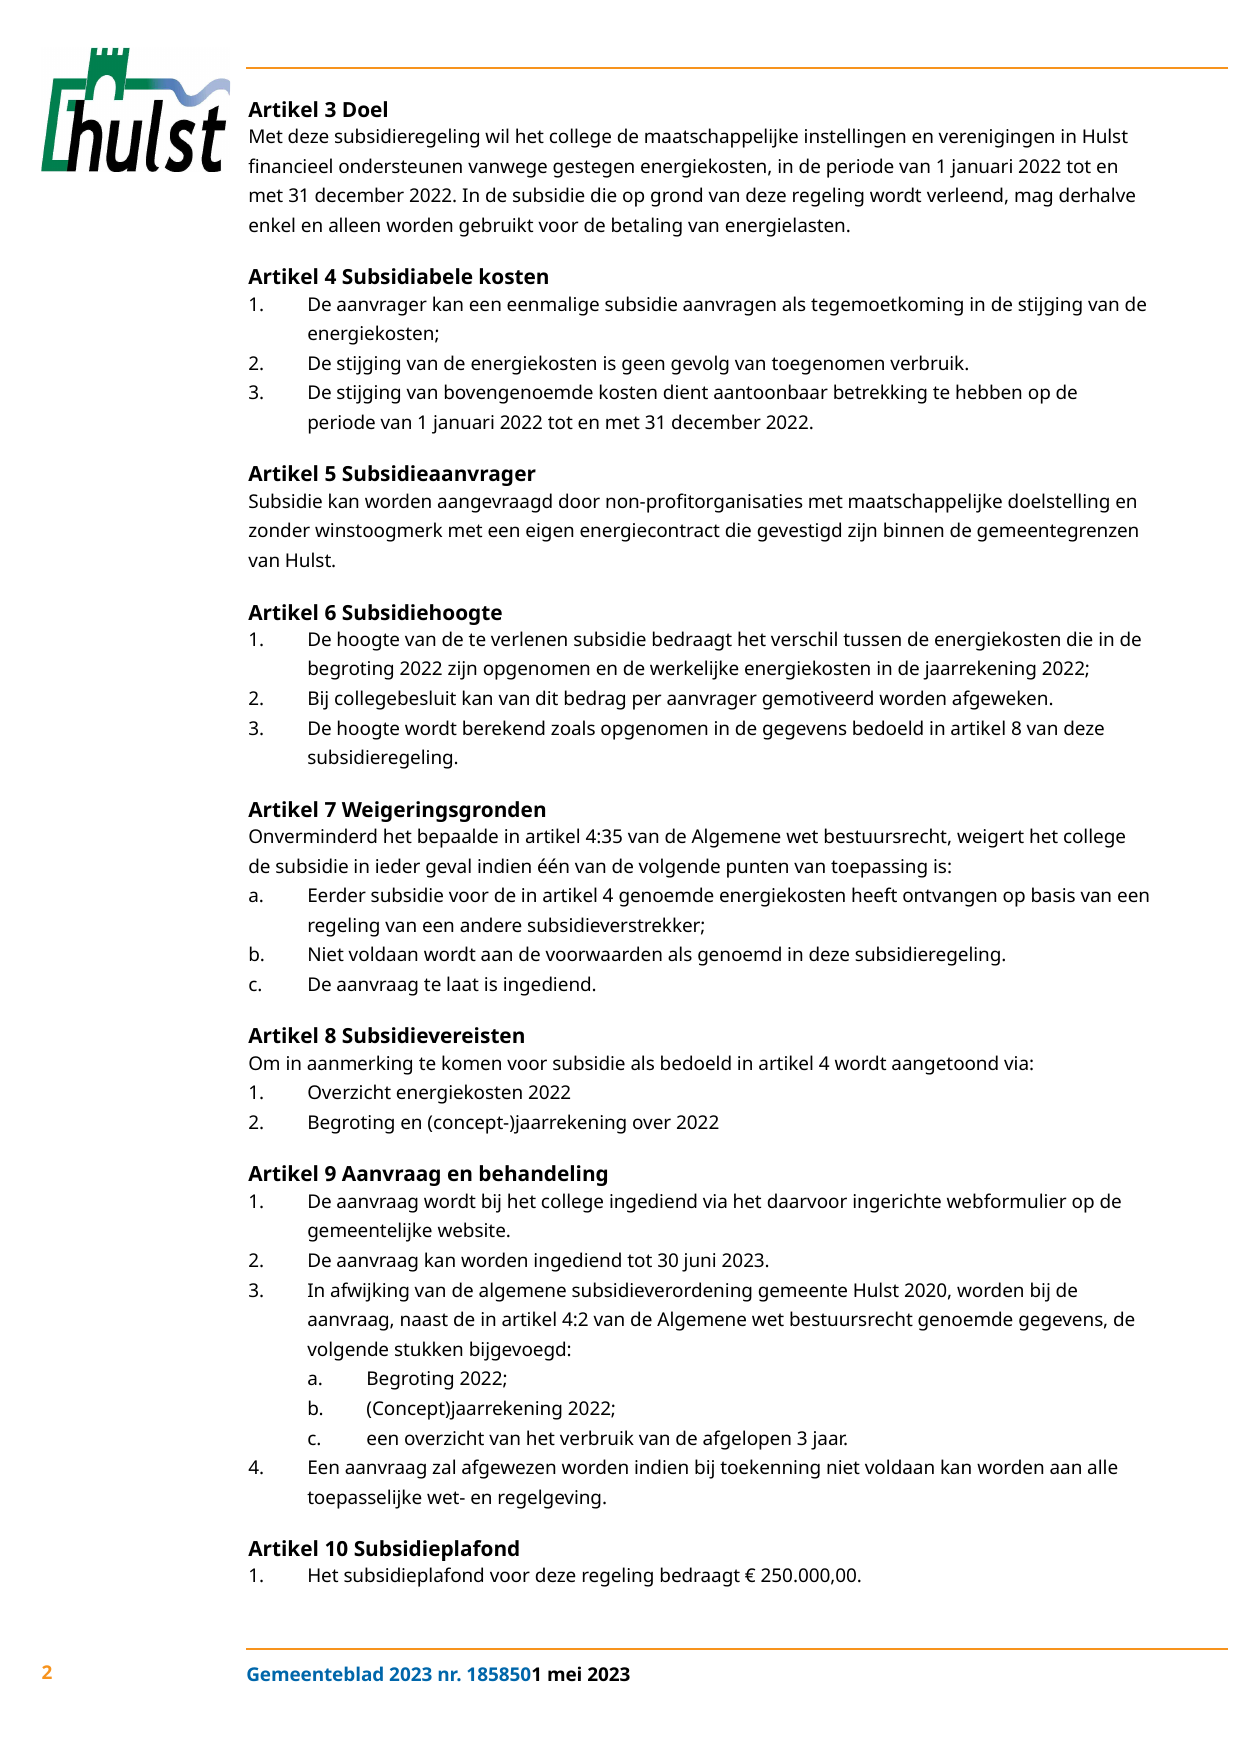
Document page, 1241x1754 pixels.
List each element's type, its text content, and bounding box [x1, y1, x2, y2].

list De aanvraag wordt bij het college ingediend via het daarvoor ingerichte webformulier op de gemeentelijke website. [248, 1188, 1152, 1243]
text Artikel 9 Aanvraag en behandeling [248, 1159, 1152, 1188]
picture [41, 47, 231, 172]
list Eerder subsidie voor de in artikel 4 genoemde energiekosten heeft ontvangen op basis van een regeling van een andere subsidieverstrekker; [248, 882, 1152, 938]
text Met deze subsidieregeling wil het college de maatschappelijke instellingen en verenigingen in Hulst financieel ondersteunen vanwege gestegen energiekosten, in de periode van 1 januari 2022 tot en met 31 december 2022. In de subsidie die op grond van deze regeling wordt verleend, mag derhalve enkel en alleen worden gebruikt voor de betaling van energielasten. [248, 123, 1152, 238]
list De hoogte wordt berekend zoals opgenomen in de gegevens bedoeld in artikel 8 van deze subsidieregeling. [248, 715, 1152, 770]
list De stijging van de energiekosten is geen gevolg van toegenomen verbruik. [248, 350, 1152, 376]
list Begroting 2022; [307, 1366, 1152, 1391]
text Artikel 10 Subsidieplafond [248, 1534, 1152, 1563]
list Een aanvraag zal afgewezen worden indien bij toekenning niet voldaan kan worden aan alle toepasselijke wet- en regelgeving. [248, 1454, 1152, 1509]
text Artikel 5 Subsidieaanvrager [248, 459, 1152, 488]
text Subsidie kan worden aangevraagd door non-profitorganisaties met maatschappelijke doelstelling en zonder winstoogmerk met een eigen energiecontract die gevestigd zijn binnen de gemeentegrenzen van Hulst. [248, 488, 1152, 573]
text Artikel 3 Doel [248, 95, 1152, 123]
list Bij collegebesluit kan van dit bedrag per aanvrager gemotiveerd worden afgeweken. [248, 685, 1152, 711]
list (Concept)jaarrekening 2022; [307, 1395, 1152, 1421]
list De aanvrager kan een eenmalige subsidie aanvragen als tegemoetkoming in de stijging van de energiekosten; [248, 291, 1152, 346]
list Overzicht energiekosten 2022 [248, 1079, 1152, 1105]
text Artikel 6 Subsidiehoogte [248, 598, 1152, 626]
list De stijging van bovengenoemde kosten dient aantoonbaar betrekking te hebben op de periode van 1 januari 2022 tot en met 31 december 2022. [248, 379, 1152, 435]
list De aanvraag kan worden ingediend tot 30 juni 2023. [248, 1247, 1152, 1273]
list Niet voldaan wordt aan de voorwaarden als genoemd in deze subsidieregeling. [248, 942, 1152, 967]
text Om in aanmerking te komen voor subsidie als bedoeld in artikel 4 wordt aangetoond via: [248, 1050, 1152, 1076]
list De aanvraag te laat is ingediend. [248, 971, 1152, 997]
list De hoogte van de te verlenen subsidie bedraagt het verschil tussen de energiekosten die in de begroting 2022 zijn opgenomen en de werkelijke energiekosten in de jaarrekening 2022; [248, 626, 1152, 681]
list een overzicht van het verbruik van de afgelopen 3 jaar. [307, 1425, 1152, 1450]
list Het subsidieplafond voor deze regeling bedraagt € 250.000,00. [248, 1563, 1152, 1588]
text Artikel 7 Weigeringsgronden [248, 795, 1152, 823]
list In afwijking van de algemene subsidieverordening gemeente Hulst 2020, worden bij de aanvraag, naast de in artikel 4:2 van de Algemene wet bestuursrecht genoemde gegevens, de volgende stukken bijgevoegd: [248, 1277, 1152, 1362]
list Begroting en (concept-)jaarrekening over 2022 [248, 1109, 1152, 1135]
text Artikel 8 Subsidievereisten [248, 1022, 1152, 1050]
text Artikel 4 Subsidiabele kosten [248, 262, 1152, 291]
text Onverminderd het bepaalde in artikel 4:35 van de Algemene wet bestuursrecht, weigert het college de subsidie in ieder geval indien één van de volgende punten van toepassing is: [248, 823, 1152, 878]
